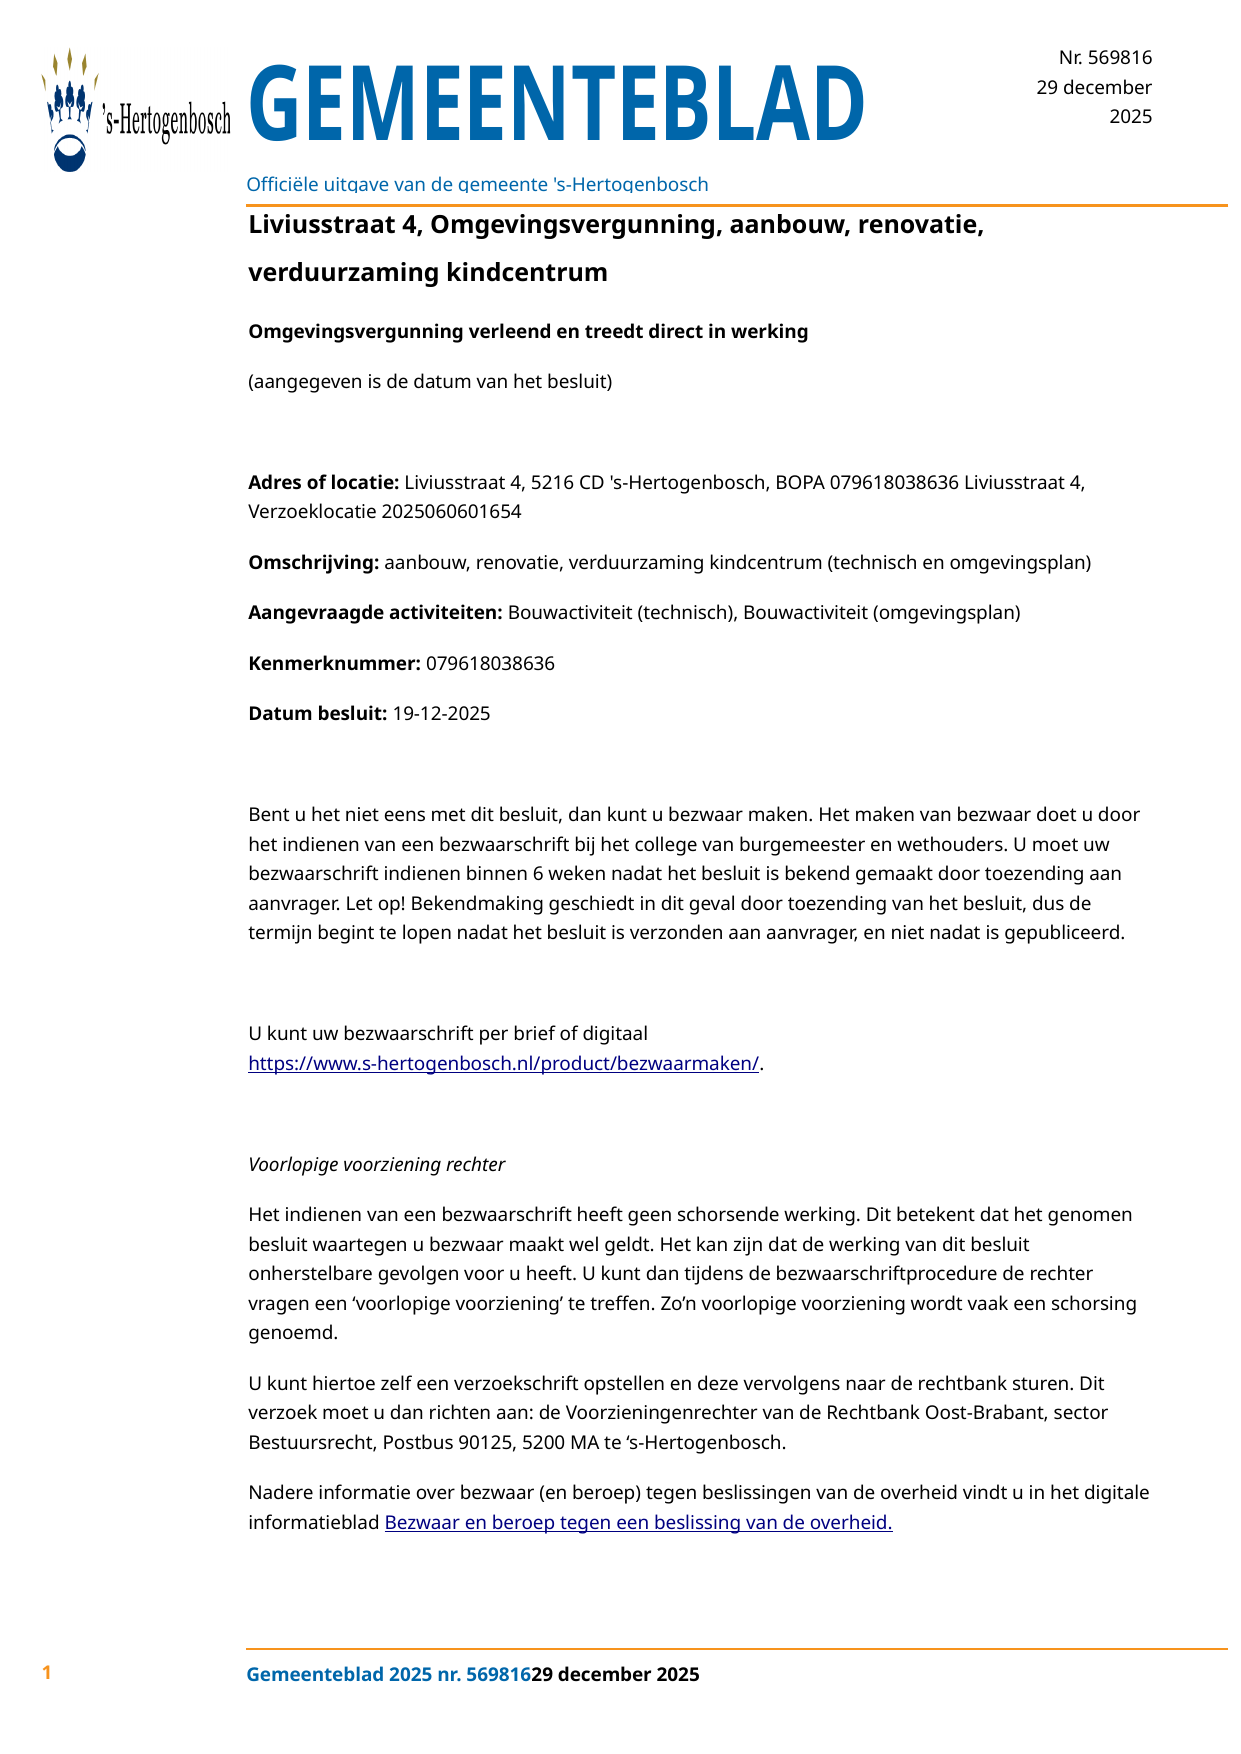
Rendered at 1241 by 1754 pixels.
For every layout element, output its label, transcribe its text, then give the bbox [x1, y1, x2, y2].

text Omschrijving: aanbouw, renovatie, verduurzaming kindcentrum (technisch en omgevingsplan) [248, 549, 1152, 575]
text Het indienen van een bezwaarschrift heeft geen schorsende werking. Dit betekent dat het genomen besluit waartegen u bezwaar maakt wel geldt. Het kan zijn dat de werking van dit besluit onherstelbare gevolgen voor u heeft. U kunt dan tijdens de bezwaarschriftprocedure de rechter vragen een ‘voorlopige voorziening’ te treffen. Zo’n voorlopige voorziening wordt vaak een schorsing genoemd. [248, 1201, 1152, 1345]
text Bent u het niet eens met dit besluit, dan kunt u bezwaar maken. Het maken van bezwaar doet u door het indienen van een bezwaarschrift bij het college van burgemeester en wethouders. U moet uw bezwaarschrift indienen binnen 6 weken nadat het besluit is bekend gemaakt door toezending aan aanvrager. Let op! Bekendmaking geschiedt in dit geval door toezending van het besluit, dus de termijn begint te lopen nadat het besluit is verzonden aan aanvrager, en niet nadat is gepubliceerd. [248, 801, 1152, 945]
text Nadere informatie over bezwaar (en beroep) tegen beslissingen van de overheid vindt u in het digitale informatieblad Bezwaar en beroep tegen een beslissing van de overheid. [248, 1479, 1152, 1535]
text Voorlopige voorziening rechter [248, 1151, 1152, 1177]
text Datum besluit: 19-12-2025 [248, 700, 1152, 726]
text Adres of locatie: Liviusstraat 4, 5216 CD 's-Hertogenbosch, BOPA 079618038636 Liviusstraat 4, Verzoeklocatie 2025060601654 [248, 469, 1152, 524]
text Kenmerknummer: 079618038636 [248, 650, 1152, 676]
text U kunt uw bezwaarschrift per brief of digitaal https://www.s-hertogenbosch.nl/product/bezwaarmaken/. [248, 1020, 1152, 1076]
text Omgevingsvergunning verleend en treedt direct in werking [248, 318, 1152, 344]
text Aangevraagde activiteiten: Bouwactiviteit (technisch), Bouwactiviteit (omgevingsplan) [248, 599, 1152, 625]
text Liviusstraat 4, Omgevingsvergunning, aanbouw, renovatie, verduurzaming kindcentrum [248, 207, 1152, 288]
text (aangegeven is de datum van het besluit) [248, 368, 1152, 394]
text U kunt hiertoe zelf een verzoekschrift opstellen en deze vervolgens naar de rechtbank sturen. Dit verzoek moet u dan richten aan: de Voorzieningenrechter van de Rechtbank Oost-Brabant, sector Bestuursrecht, Postbus 90125, 5200 MA te ‘s-Hertogenbosch. [248, 1370, 1152, 1455]
picture [41, 47, 231, 172]
